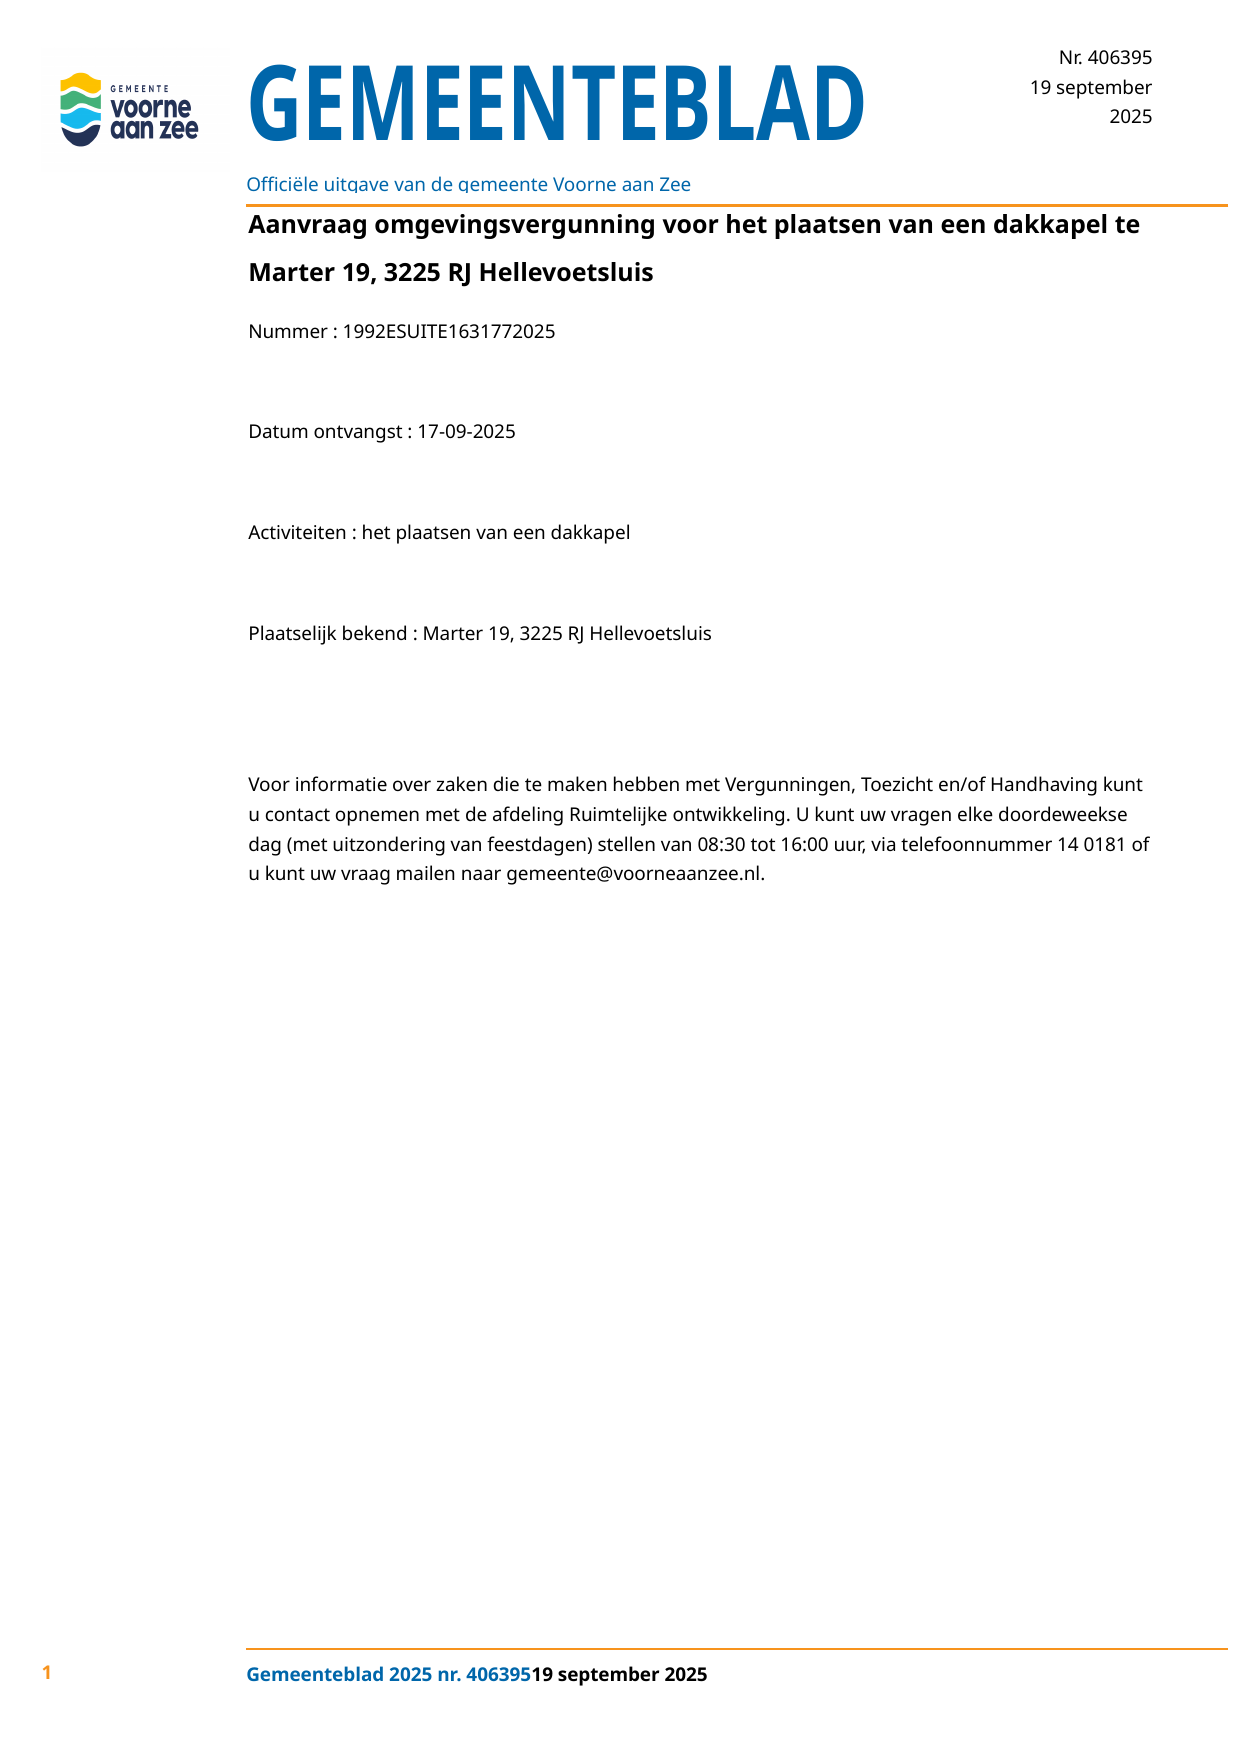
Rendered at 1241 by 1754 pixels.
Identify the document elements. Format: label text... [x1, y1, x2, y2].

text Activiteiten : het plaatsen van een dakkapel [248, 519, 1152, 545]
text Nummer : 1992ESUITE1631772025 [248, 318, 1152, 344]
picture [41, 47, 231, 172]
text Plaatselijk bekend : Marter 19, 3225 RJ Hellevoetsluis [248, 620, 1152, 646]
text Voor informatie over zaken die te maken hebben met Vergunningen, Toezicht en/of Handhaving kunt u contact opnemen met de afdeling Ruimtelijke ontwikkeling. U kunt uw vragen elke doordeweekse dag (met uitzondering van feestdagen) stellen van 08:30 tot 16:00 uur, via telefoonnummer 14 0181 of u kunt uw vraag mailen naar gemeente@voorneaanzee.nl. [248, 772, 1152, 886]
text Aanvraag omgevingsvergunning voor het plaatsen van een dakkapel te Marter 19, 3225 RJ Hellevoetsluis [248, 207, 1152, 288]
text Datum ontvangst : 17-09-2025 [248, 419, 1152, 444]
